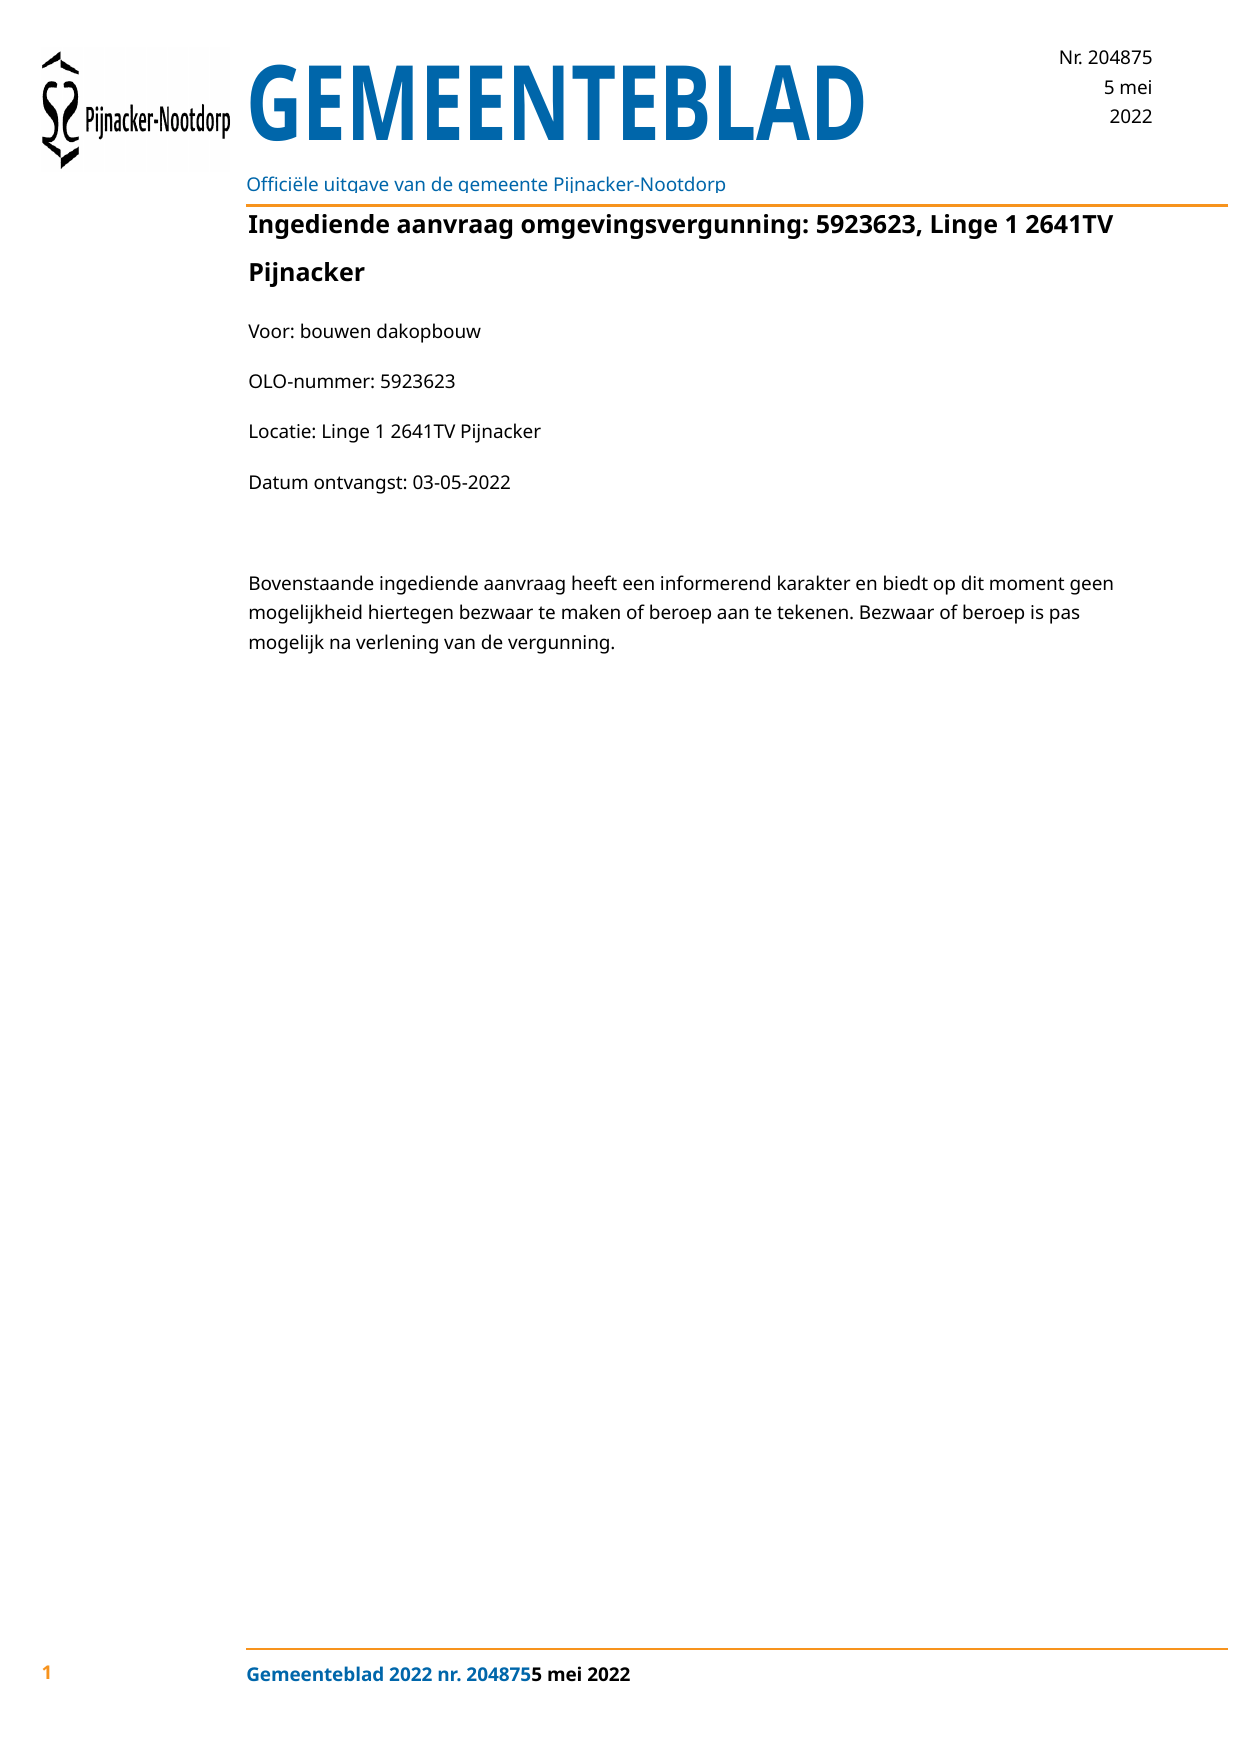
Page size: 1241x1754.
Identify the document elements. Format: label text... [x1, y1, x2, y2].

text Ingediende aanvraag omgevingsvergunning: 5923623, Linge 1 2641TV Pijnacker [248, 207, 1152, 288]
text Datum ontvangst: 03-05-2022 [248, 469, 1152, 495]
text OLO-nummer: 5923623 [248, 368, 1152, 394]
text Locatie: Linge 1 2641TV Pijnacker [248, 419, 1152, 444]
text Voor: bouwen dakopbouw [248, 318, 1152, 344]
text Bovenstaande ingediende aanvraag heeft een informerend karakter en biedt op dit moment geen mogelijkheid hiertegen bezwaar te maken of beroep aan te tekenen. Bezwaar of beroep is pas mogelijk na verlening van de vergunning. [248, 570, 1152, 655]
picture [41, 47, 231, 172]
